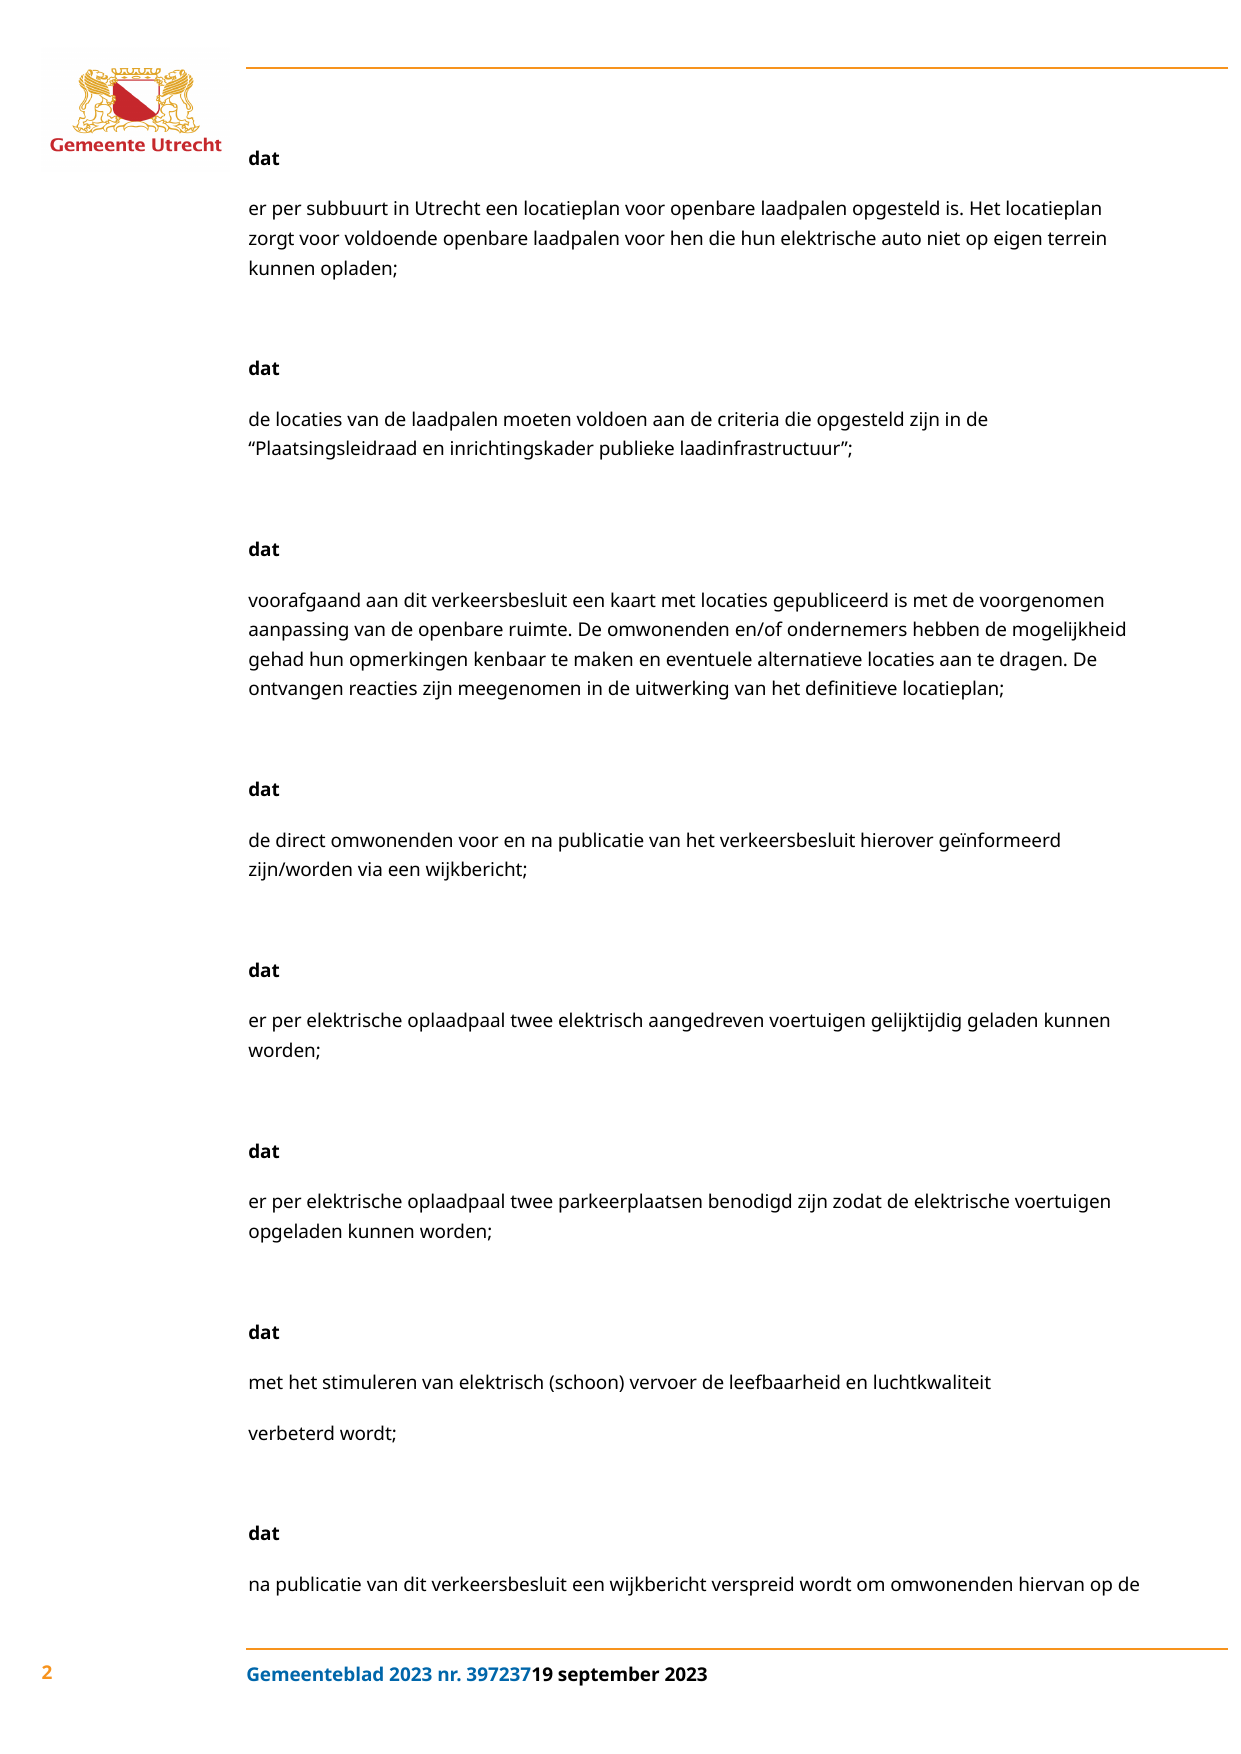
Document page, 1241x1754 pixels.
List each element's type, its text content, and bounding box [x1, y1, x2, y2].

text met het stimuleren van elektrisch (schoon) vervoer de leefbaarheid en luchtkwaliteit [248, 1369, 1152, 1395]
picture [41, 47, 231, 172]
text dat [248, 1138, 1152, 1164]
text de locaties van de laadpalen moeten voldoen aan de criteria die opgesteld zijn in de “Plaatsingsleidraad en inrichtingskader publieke laadinfrastructuur”; [248, 406, 1152, 461]
text na publicatie van dit verkeersbesluit een wijkbericht verspreid wordt om omwonenden hiervan op de [248, 1571, 1152, 1597]
text dat [248, 776, 1152, 802]
text dat [248, 536, 1152, 562]
text dat [248, 957, 1152, 983]
text er per subbuurt in Utrecht een locatieplan voor openbare laadpalen opgesteld is. Het locatieplan zorgt voor voldoende openbare laadpalen voor hen die hun elektrische auto niet op eigen terrein kunnen opladen; [248, 196, 1152, 281]
text voorafgaand aan dit verkeersbesluit een kaart met locaties gepubliceerd is met de voorgenomen aanpassing van de openbare ruimte. De omwonenden en/of ondernemers hebben de mogelijkheid gehad hun opmerkingen kenbaar te maken en eventuele alternatieve locaties aan te dragen. De ontvangen reacties zijn meegenomen in de uitwerking van het definitieve locatieplan; [248, 587, 1152, 701]
text er per elektrische oplaadpaal twee parkeerplaatsen benodigd zijn zodat de elektrische voertuigen opgeladen kunnen worden; [248, 1188, 1152, 1244]
text dat [248, 356, 1152, 381]
text dat [248, 145, 1152, 171]
text dat [248, 1521, 1152, 1546]
text verbeterd wordt; [248, 1420, 1152, 1446]
text er per elektrische oplaadpaal twee elektrisch aangedreven voertuigen gelijktijdig geladen kunnen worden; [248, 1008, 1152, 1063]
text de direct omwonenden voor en na publicatie van het verkeersbesluit hierover geïnformeerd zijn/worden via een wijkbericht; [248, 827, 1152, 882]
text dat [248, 1319, 1152, 1345]
